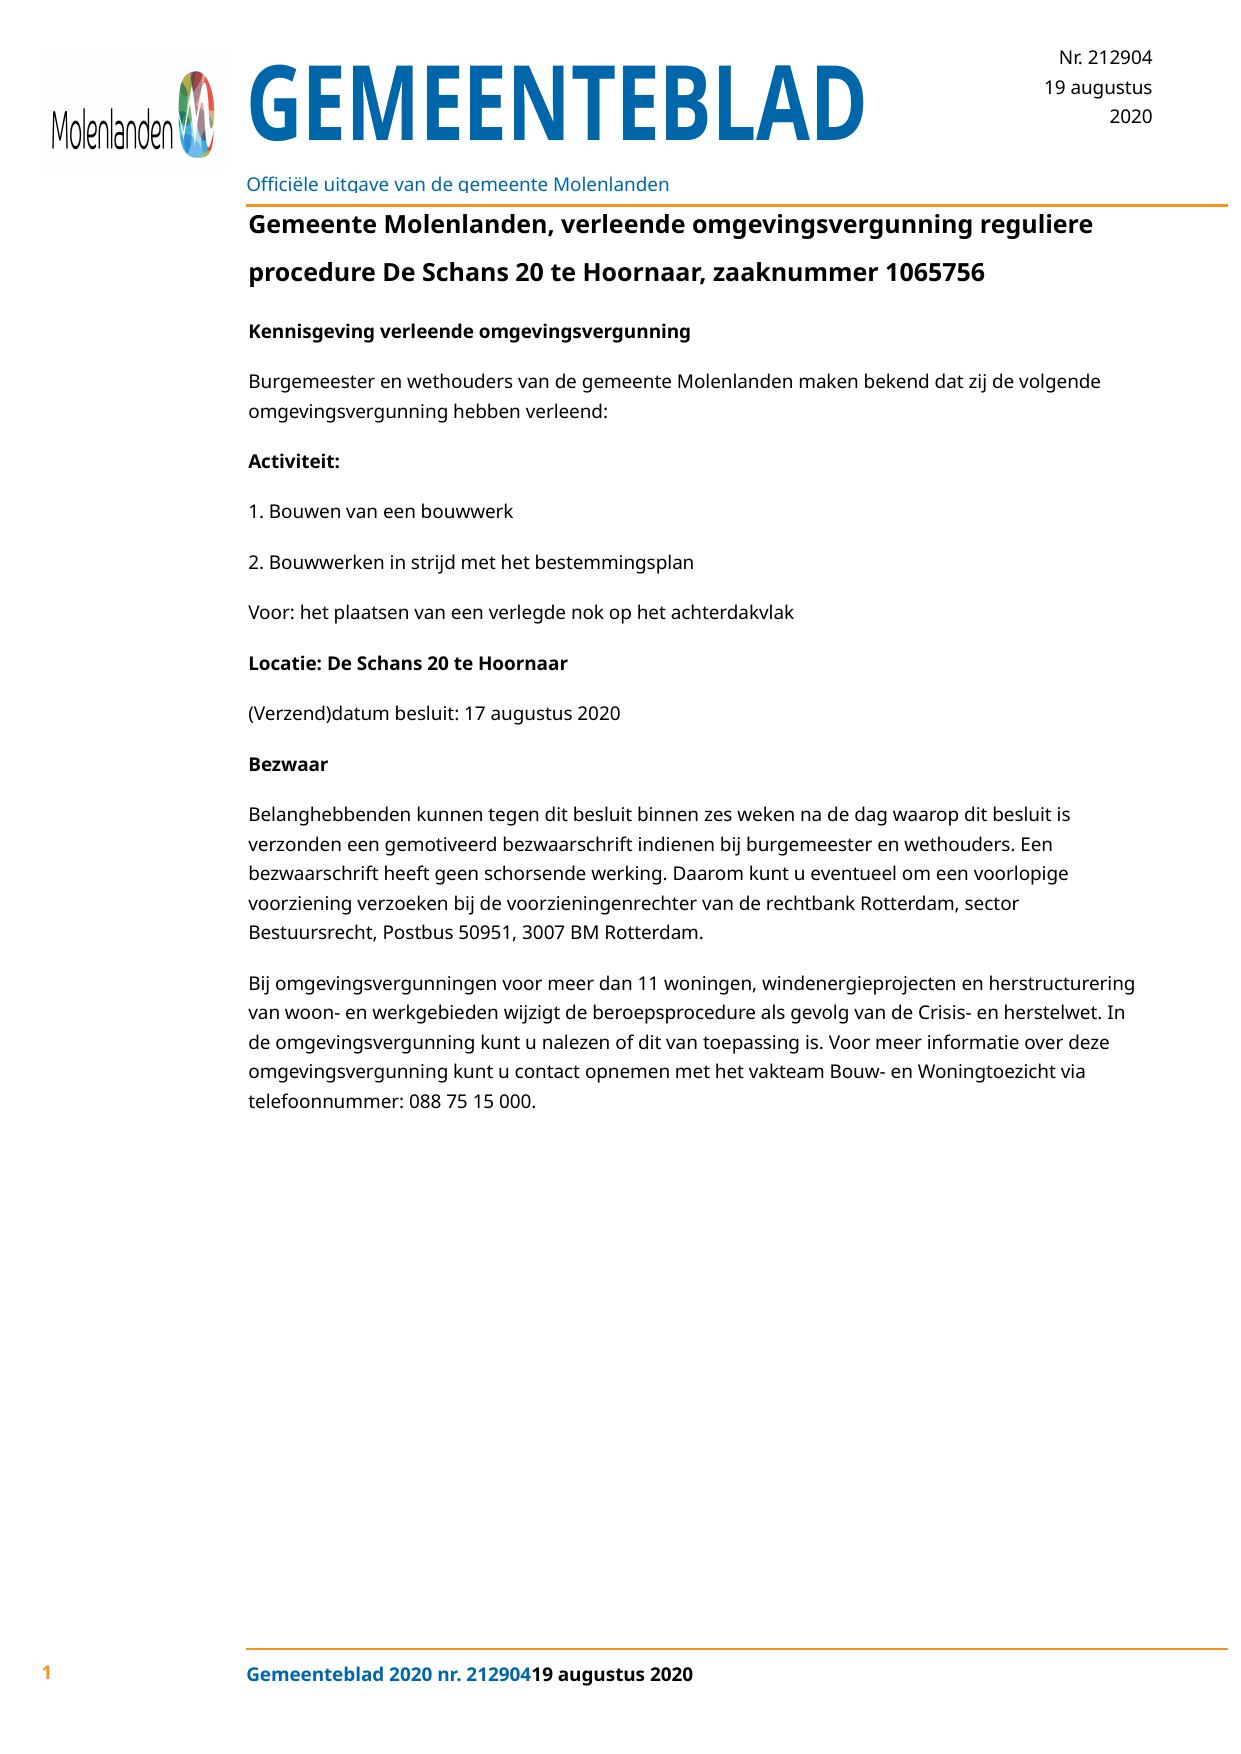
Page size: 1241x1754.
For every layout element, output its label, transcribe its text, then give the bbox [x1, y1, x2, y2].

text 2. Bouwwerken in strijd met het bestemmingsplan [248, 549, 1152, 575]
text Bezwaar [248, 751, 1152, 777]
text Locatie: De Schans 20 te Hoornaar [248, 650, 1152, 676]
picture [41, 47, 231, 172]
text (Verzend)datum besluit: 17 augustus 2020 [248, 700, 1152, 726]
text 1. Bouwen van een bouwwerk [248, 499, 1152, 524]
text Activiteit: [248, 448, 1152, 474]
text Gemeente Molenlanden, verleende omgevingsvergunning reguliere procedure De Schans 20 te Hoornaar, zaaknummer 1065756 [248, 207, 1152, 288]
text Belanghebbenden kunnen tegen dit besluit binnen zes weken na de dag waarop dit besluit is verzonden een gemotiveerd bezwaarschrift indienen bij burgemeester en wethouders. Een bezwaarschrift heeft geen schorsende werking. Daarom kunt u eventueel om een voorlopige voorziening verzoeken bij de voorzieningenrechter van de rechtbank Rotterdam, sector Bestuursrecht, Postbus 50951, 3007 BM Rotterdam. [248, 801, 1152, 945]
text Burgemeester en wethouders van de gemeente Molenlanden maken bekend dat zij de volgende omgevingsvergunning hebben verleend: [248, 368, 1152, 424]
text Bij omgevingsvergunningen voor meer dan 11 woningen, windenergieprojecten en herstructurering van woon- en werkgebieden wijzigt de beroepsprocedure als gevolg van de Crisis- en herstelwet. In de omgevingsvergunning kunt u nalezen of dit van toepassing is. Voor meer informatie over deze omgevingsvergunning kunt u contact opnemen met het vakteam Bouw- en Woningtoezicht via telefoonnummer: 088 75 15 000. [248, 970, 1152, 1114]
text Kennisgeving verleende omgevingsvergunning [248, 318, 1152, 344]
text Voor: het plaatsen van een verlegde nok op het achterdakvlak [248, 599, 1152, 625]
